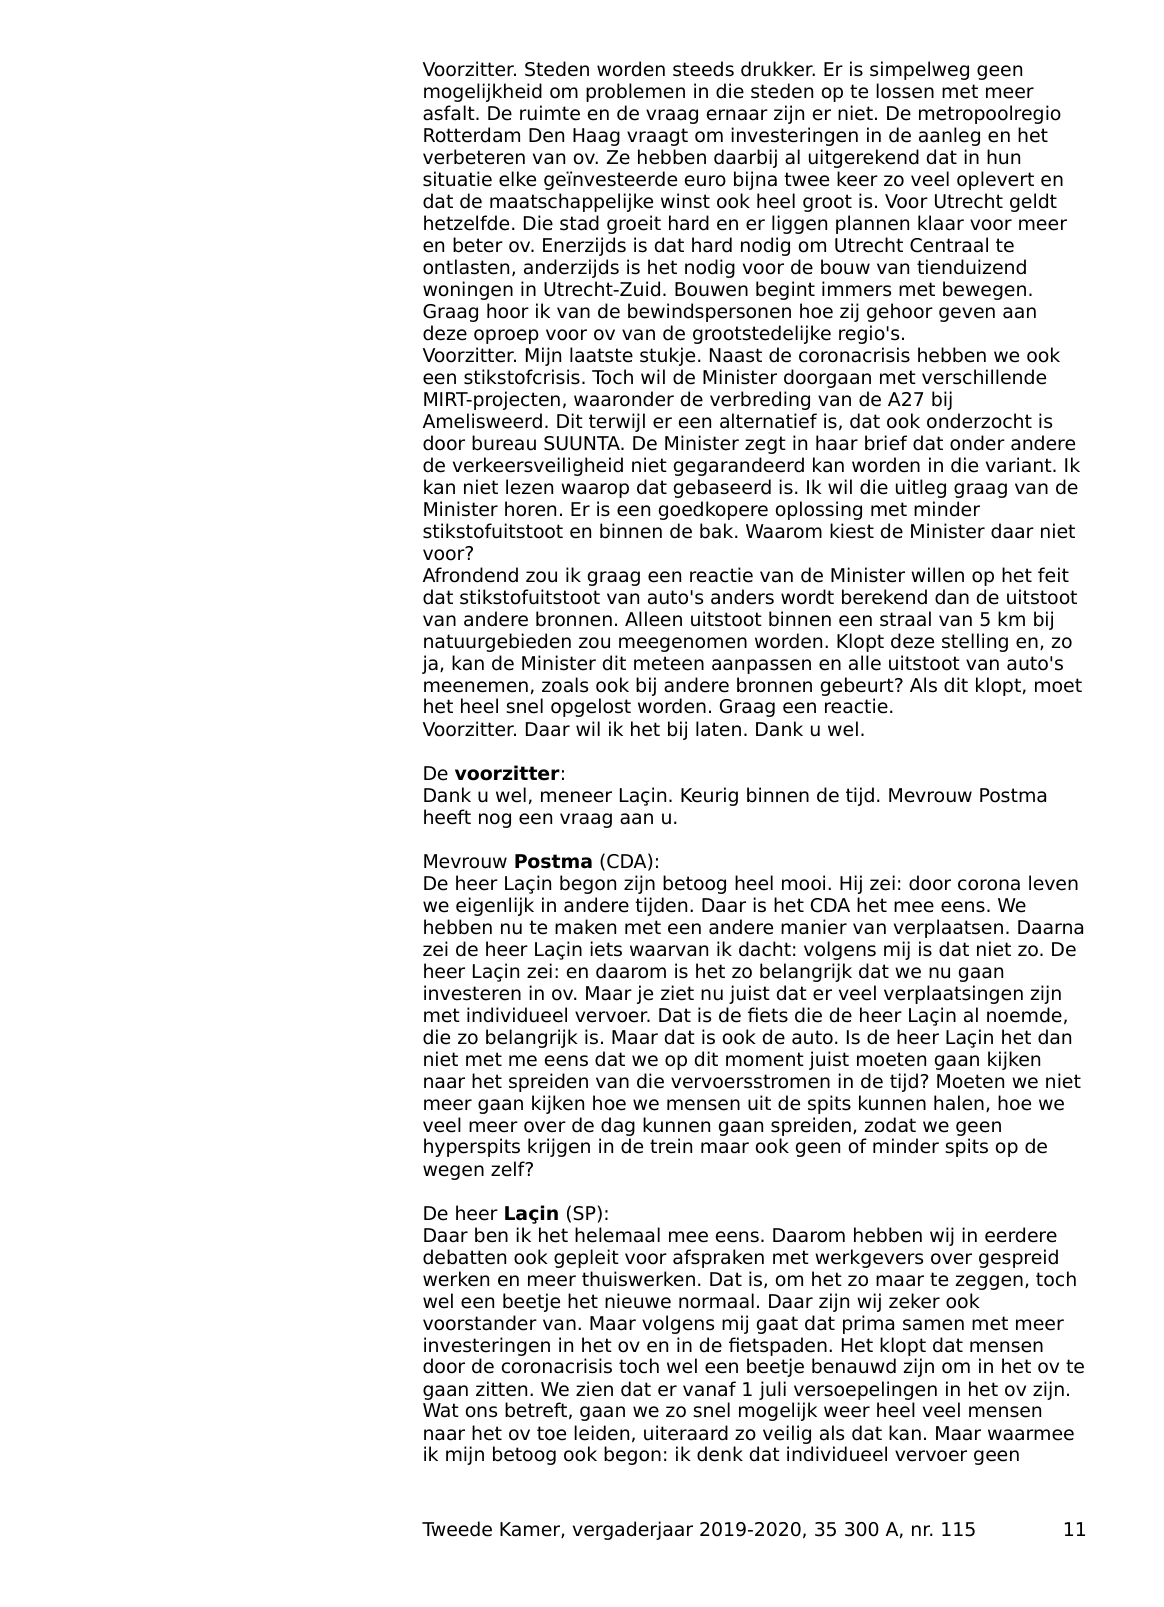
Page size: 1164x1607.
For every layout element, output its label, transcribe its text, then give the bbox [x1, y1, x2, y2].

text De heer Laçin (SP): [422, 1203, 1087, 1224]
text Voorzitter. Daar wil ik het bij laten. Dank u wel. [422, 718, 1087, 740]
text Daar ben ik het helemaal mee eens. Daarom hebben wij in eerdere debatten ook gepleit voor afspraken met werkgevers over gespreid werken en meer thuiswerken. Dat is, om het zo maar te zeggen, toch wel een beetje het nieuwe normaal. Daar zijn wij zeker ook voorstander van. Maar volgens mij gaat dat prima samen met meer investeringen in het ov en in de fietspaden. Het klopt dat mensen door de coronacrisis toch wel een beetje benauwd zijn om in het ov te gaan zitten. We zien dat er vanaf 1 juli versoepelingen in het ov zijn. Wat ons betreft, gaan we zo snel mogelijk weer heel veel mensen naar het ov toe leiden, uiteraard zo veilig als dat kan. Maar waarmee ik mijn betoog ook begon: ik denk dat individueel vervoer geen [422, 1224, 1087, 1466]
text De voorzitter: [422, 763, 1087, 784]
text Voorzitter. Steden worden steeds drukker. Er is simpelweg geen mogelijkheid om problemen in die steden op te lossen met meer asfalt. De ruimte en de vraag ernaar zijn er niet. De metropoolregio Rotterdam Den Haag vraagt om investeringen in de aanleg en het verbeteren van ov. Ze hebben daarbij al uitgerekend dat in hun situatie elke geïnvesteerde euro bijna twee keer zo veel oplevert en dat de maatschappelijke winst ook heel groot is. Voor Utrecht geldt hetzelfde. Die stad groeit hard en er liggen plannen klaar voor meer en beter ov. Enerzijds is dat hard nodig om Utrecht Centraal te ontlasten, anderzijds is het nodig voor de bouw van tienduizend woningen in Utrecht-Zuid. Bouwen begint immers met bewegen. Graag hoor ik van de bewindspersonen hoe zij gehoor geven aan deze oproep voor ov van de grootstedelijke regio's. [422, 59, 1087, 345]
text Dank u wel, meneer Laçin. Keurig binnen de tijd. Mevrouw Postma heeft nog een vraag aan u. [422, 784, 1087, 828]
text Afrondend zou ik graag een reactie van de Minister willen op het feit dat stikstofuitstoot van auto's anders wordt berekend dan de uitstoot van andere bronnen. Alleen uitstoot binnen een straal van 5 km bij natuurgebieden zou meegenomen worden. Klopt deze stelling en, zo ja, kan de Minister dit meteen aanpassen en alle uitstoot van auto's meenemen, zoals ook bij andere bronnen gebeurt? Als dit klopt, moet het heel snel opgelost worden. Graag een reactie. [422, 564, 1087, 718]
text Voorzitter. Mijn laatste stukje. Naast de coronacrisis hebben we ook een stikstofcrisis. Toch wil de Minister doorgaan met verschillende MIRT-projecten, waaronder de verbreding van de A27 bij Amelisweerd. Dit terwijl er een alternatief is, dat ook onderzocht is door bureau SUUNTA. De Minister zegt in haar brief dat onder andere de verkeersveiligheid niet gegarandeerd kan worden in die variant. Ik kan niet lezen waarop dat gebaseerd is. Ik wil die uitleg graag van de Minister horen. Er is een goedkopere oplossing met minder stikstofuitstoot en binnen de bak. Waarom kiest de Minister daar niet voor? [422, 345, 1087, 564]
text Mevrouw Postma (CDA): [422, 851, 1087, 873]
text De heer Laçin begon zijn betoog heel mooi. Hij zei: door corona leven we eigenlijk in andere tijden. Daar is het CDA het mee eens. We hebben nu te maken met een andere manier van verplaatsen. Daarna zei de heer Laçin iets waarvan ik dacht: volgens mij is dat niet zo. De heer Laçin zei: en daarom is het zo belangrijk dat we nu gaan investeren in ov. Maar je ziet nu juist dat er veel verplaatsingen zijn met individueel vervoer. Dat is de fiets die de heer Laçin al noemde, die zo belangrijk is. Maar dat is ook de auto. Is de heer Laçin het dan niet met me eens dat we op dit moment juist moeten gaan kijken naar het spreiden van die vervoersstromen in de tijd? Moeten we niet meer gaan kijken hoe we mensen uit de spits kunnen halen, hoe we veel meer over de dag kunnen gaan spreiden, zodat we geen hyperspits krijgen in de trein maar ook geen of minder spits op de wegen zelf? [422, 873, 1087, 1180]
